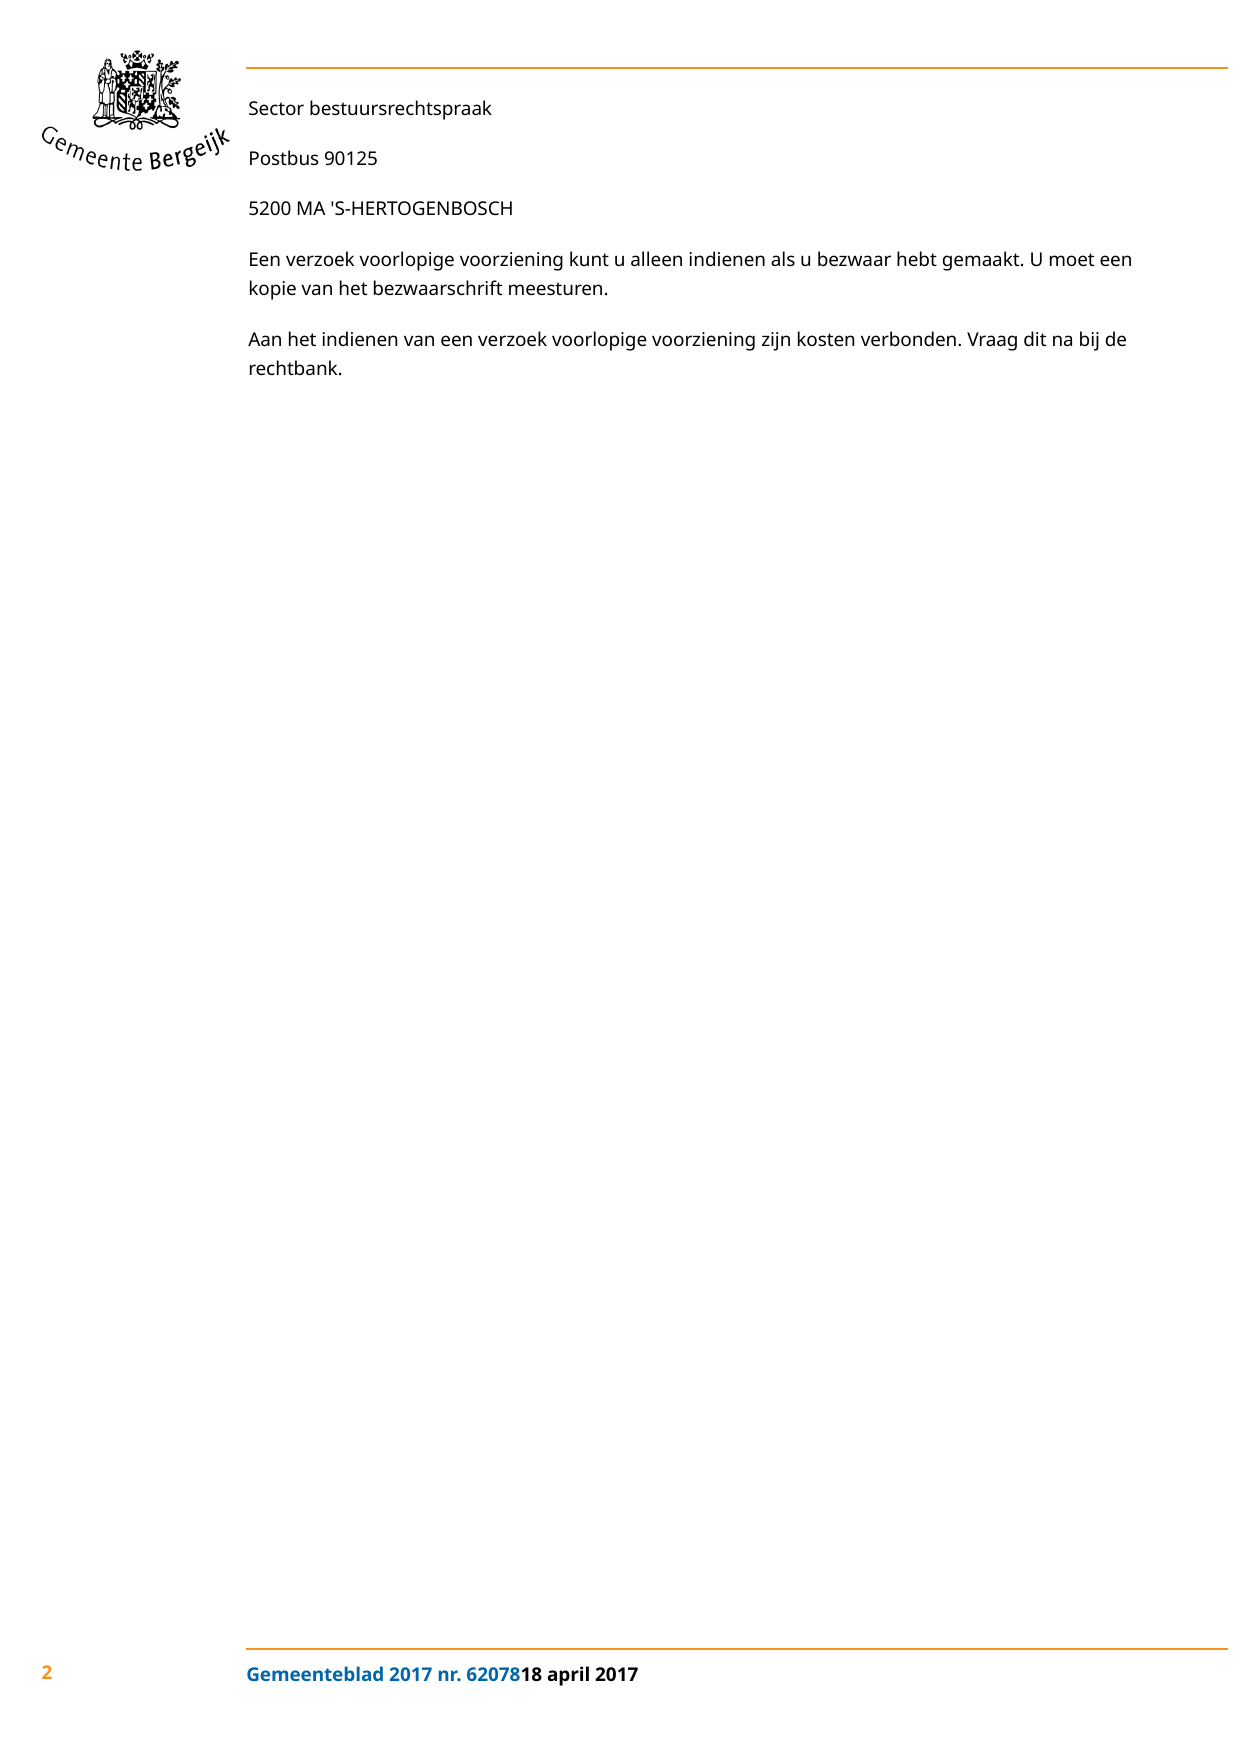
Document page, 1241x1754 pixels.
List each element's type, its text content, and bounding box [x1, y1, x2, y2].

picture [41, 47, 231, 172]
text Sector bestuursrechtspraak [248, 95, 1152, 121]
text Postbus 90125 [248, 145, 1152, 171]
text 5200 MA 'S-HERTOGENBOSCH [248, 196, 1152, 221]
text Een verzoek voorlopige voorziening kunt u alleen indienen als u bezwaar hebt gemaakt. U moet een kopie van het bezwaarschrift meesturen. [248, 246, 1152, 301]
text Aan het indienen van een verzoek voorlopige voorziening zijn kosten verbonden. Vraag dit na bij de rechtbank. [248, 326, 1152, 381]
